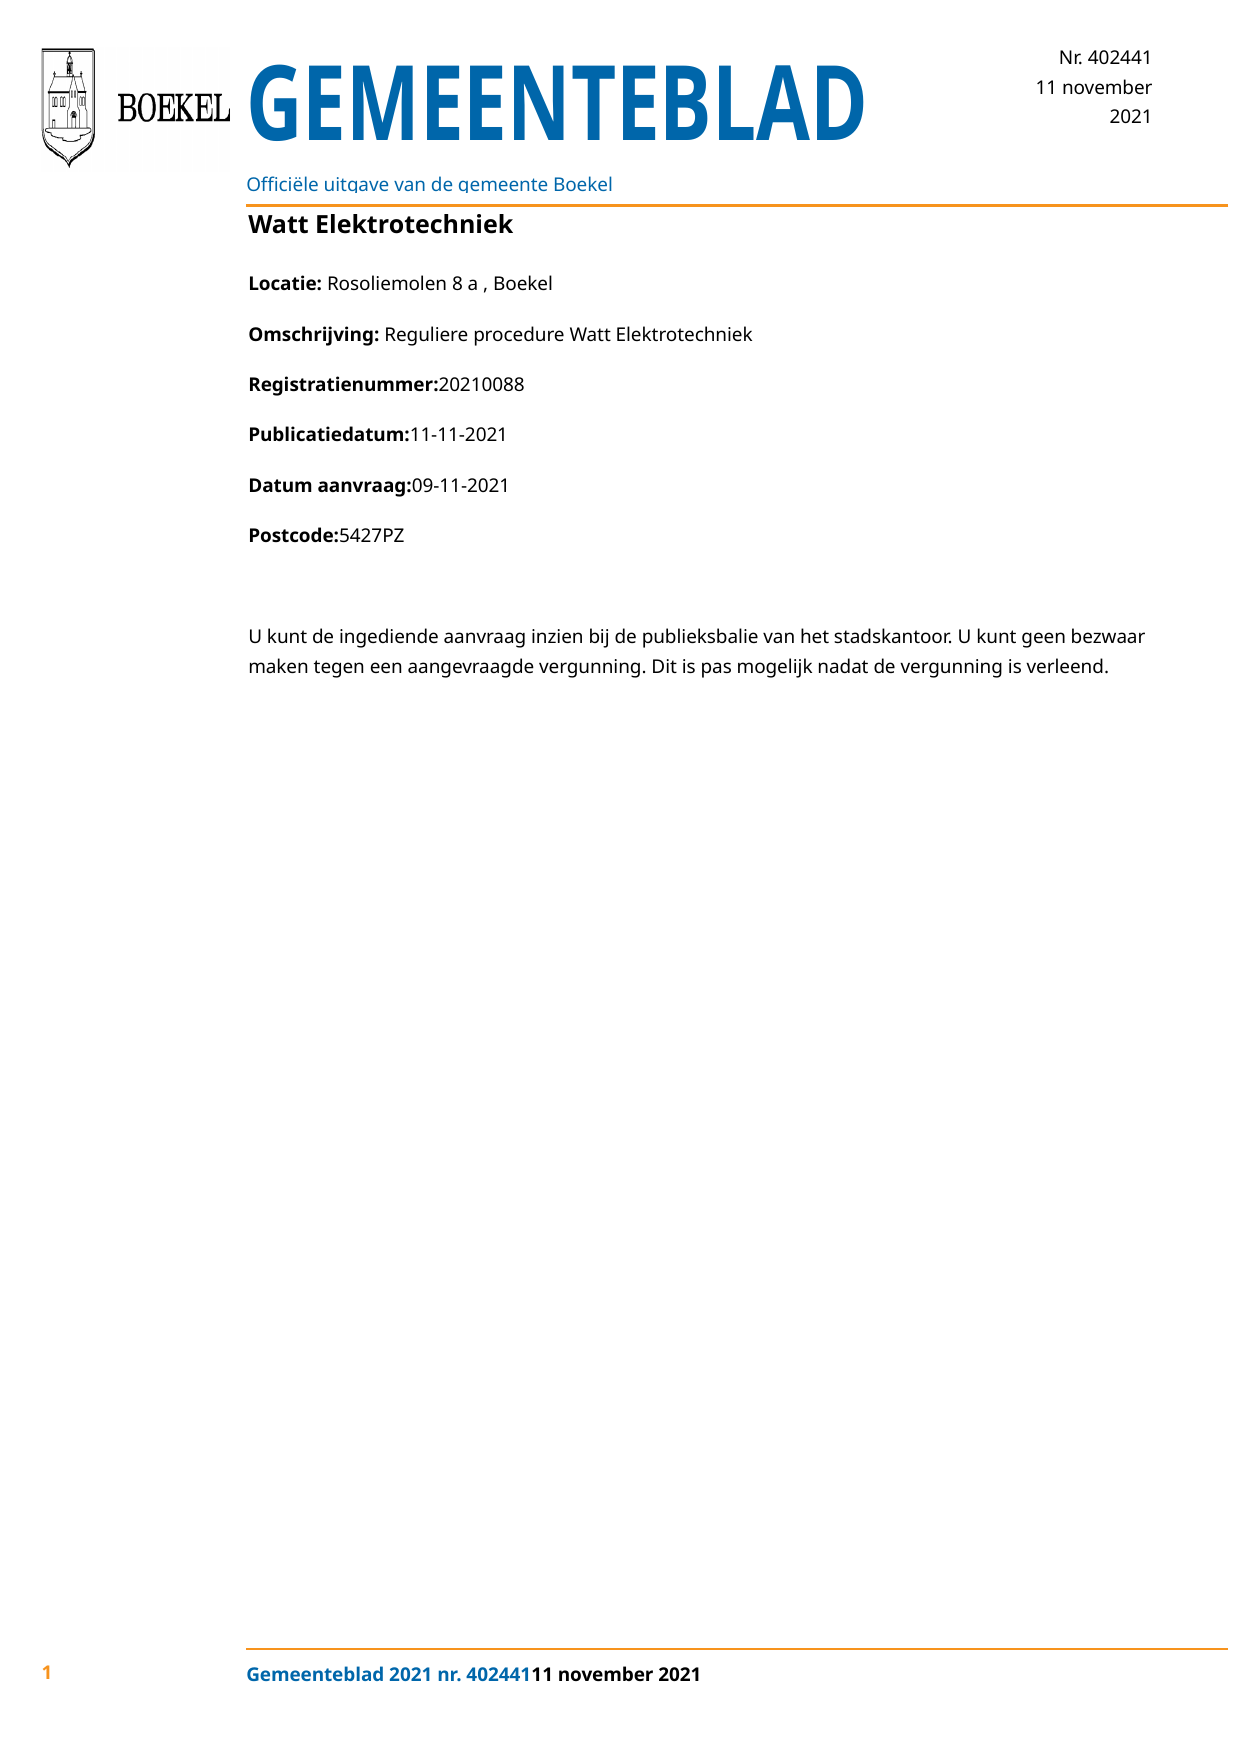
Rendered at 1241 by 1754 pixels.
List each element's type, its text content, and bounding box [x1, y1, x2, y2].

text Postcode:5427PZ [248, 522, 1152, 548]
text Locatie: Rosoliemolen 8 a , Boekel [248, 270, 1152, 296]
text Watt Elektrotechniek [248, 207, 1152, 241]
text U kunt de ingediende aanvraag inzien bij de publieksbalie van het stadskantoor. U kunt geen bezwaar maken tegen een aangevraagde vergunning. Dit is pas mogelijk nadat de vergunning is verleend. [248, 623, 1152, 678]
text Publicatiedatum:11-11-2021 [248, 422, 1152, 447]
picture [41, 47, 231, 172]
text Omschrijving: Reguliere procedure Watt Elektrotechniek [248, 321, 1152, 346]
text Datum aanvraag:09-11-2021 [248, 472, 1152, 498]
text Registratienummer:20210088 [248, 371, 1152, 397]
